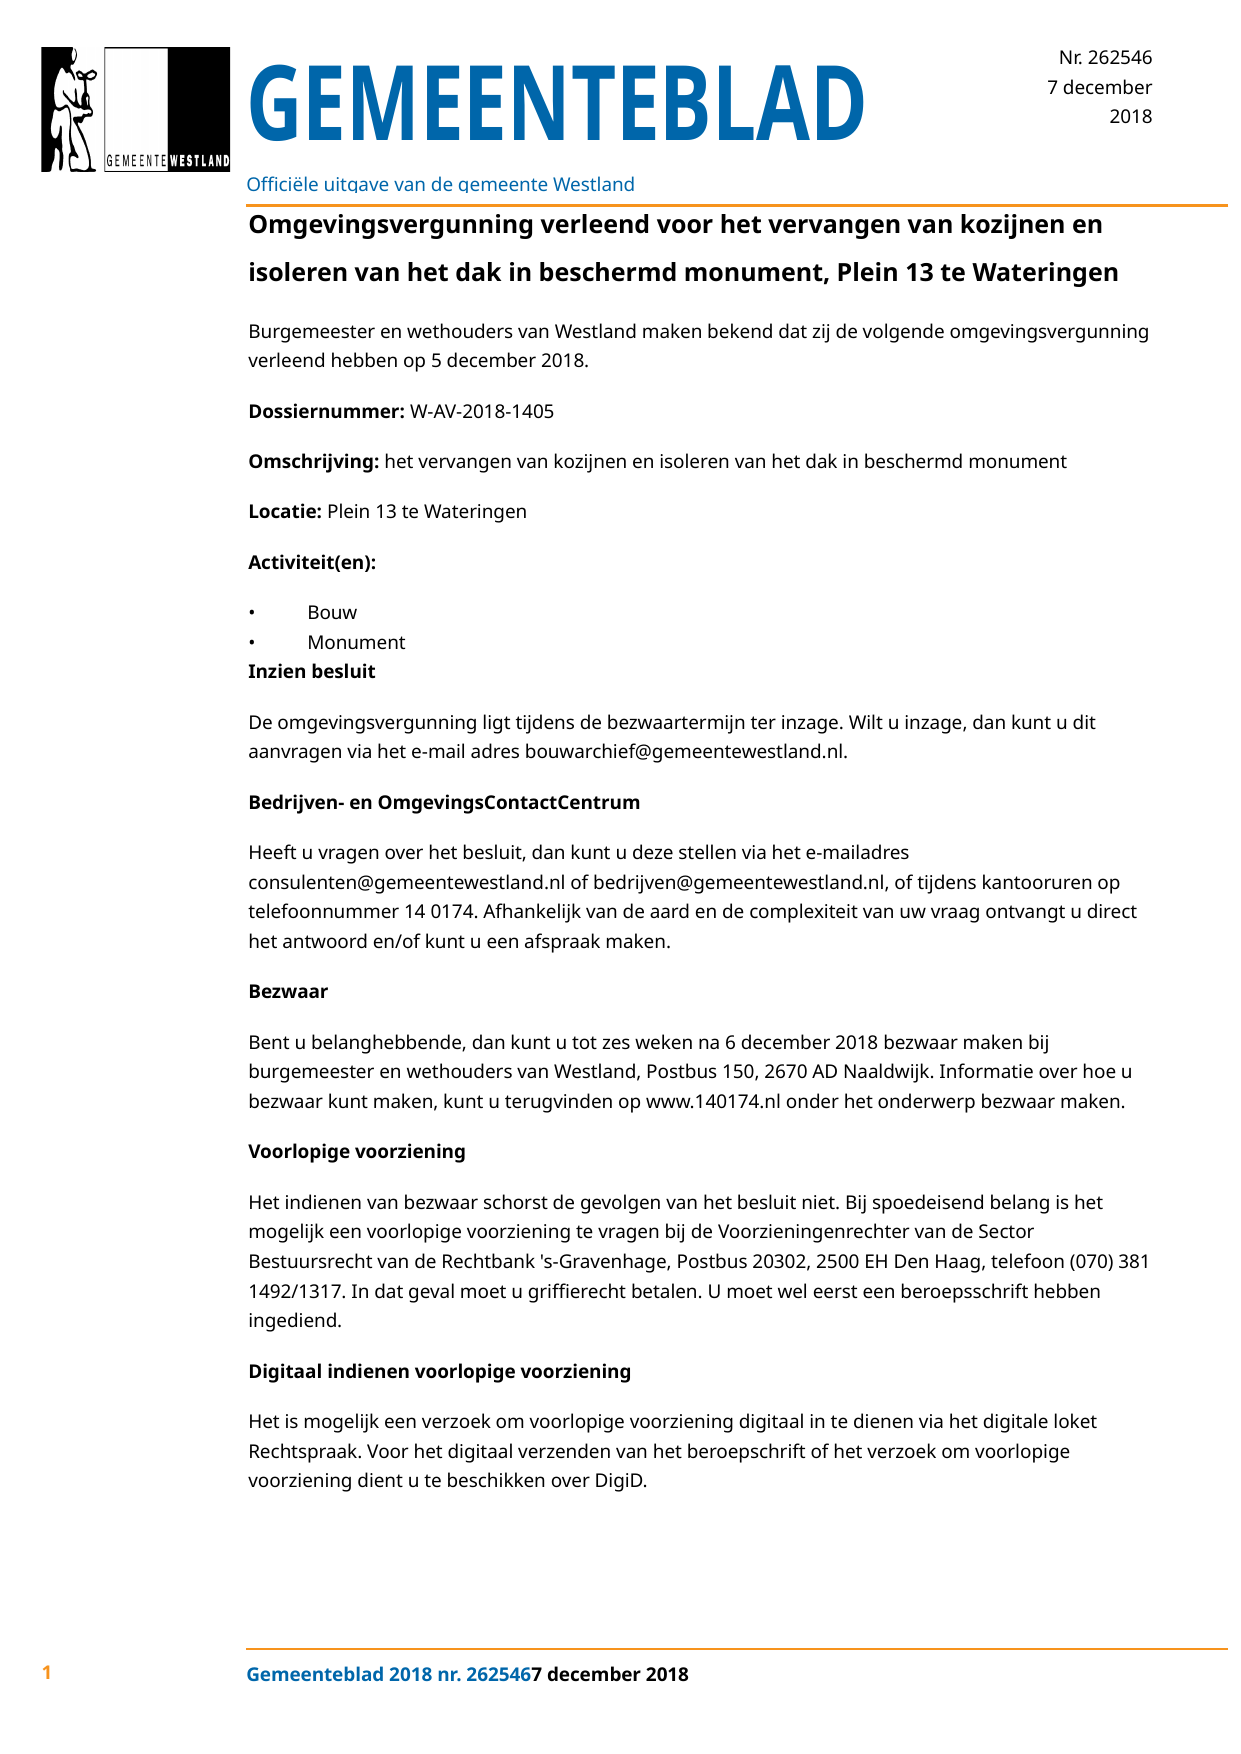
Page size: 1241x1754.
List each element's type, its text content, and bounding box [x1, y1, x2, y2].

text Inzien besluit [248, 659, 1152, 684]
text Dossiernummer: W-AV-2018-1405 [248, 398, 1152, 424]
text Burgemeester en wethouders van Westland maken bekend dat zij de volgende omgevingsvergunning verleend hebben op 5 december 2018. [248, 318, 1152, 373]
text Omschrijving: het vervangen van kozijnen en isoleren van het dak in beschermd monument [248, 448, 1152, 474]
text Bedrijven- en OmgevingsContactCentrum [248, 789, 1152, 815]
picture [41, 47, 231, 172]
text Digitaal indienen voorlopige voorziening [248, 1358, 1152, 1384]
list Monument [248, 629, 1152, 655]
text Activiteit(en): [248, 549, 1152, 575]
text Bent u belanghebbende, dan kunt u tot zes weken na 6 december 2018 bezwaar maken bij burgemeester en wethouders van Westland, Postbus 150, 2670 AD Naaldwijk. Informatie over hoe u bezwaar kunt maken, kunt u terugvinden op www.140174.nl onder het onderwerp bezwaar maken. [248, 1029, 1152, 1114]
text Bezwaar [248, 979, 1152, 1004]
list Bouw [248, 599, 1152, 625]
text De omgevingsvergunning ligt tijdens de bezwaartermijn ter inzage. Wilt u inzage, dan kunt u dit aanvragen via het e-mail adres bouwarchief@gemeentewestland.nl. [248, 709, 1152, 764]
text Omgevingsvergunning verleend voor het vervangen van kozijnen en isoleren van het dak in beschermd monument, Plein 13 te Wateringen [248, 207, 1152, 288]
text Het indienen van bezwaar schorst de gevolgen van het besluit niet. Bij spoedeisend belang is het mogelijk een voorlopige voorziening te vragen bij de Voorzieningenrechter van de Sector Bestuursrecht van de Rechtbank 's-Gravenhage, Postbus 20302, 2500 EH Den Haag, telefoon (070) 381 1492/1317. In dat geval moet u griffierecht betalen. U moet wel eerst een beroepsschrift hebben ingediend. [248, 1189, 1152, 1333]
text Het is mogelijk een verzoek om voorlopige voorziening digitaal in te dienen via het digitale loket Rechtspraak. Voor het digitaal verzenden van het beroepschrift of het verzoek om voorlopige voorziening dient u te beschikken over DigiD. [248, 1408, 1152, 1493]
text Voorlopige voorziening [248, 1139, 1152, 1164]
text Locatie: Plein 13 te Wateringen [248, 499, 1152, 524]
text Heeft u vragen over het besluit, dan kunt u deze stellen via het e-mailadres consulenten@gemeentewestland.nl of bedrijven@gemeentewestland.nl, of tijdens kantooruren op telefoonnummer 14 0174. Afhankelijk van de aard en de complexiteit van uw vraag ontvangt u direct het antwoord en/of kunt u een afspraak maken. [248, 839, 1152, 954]
